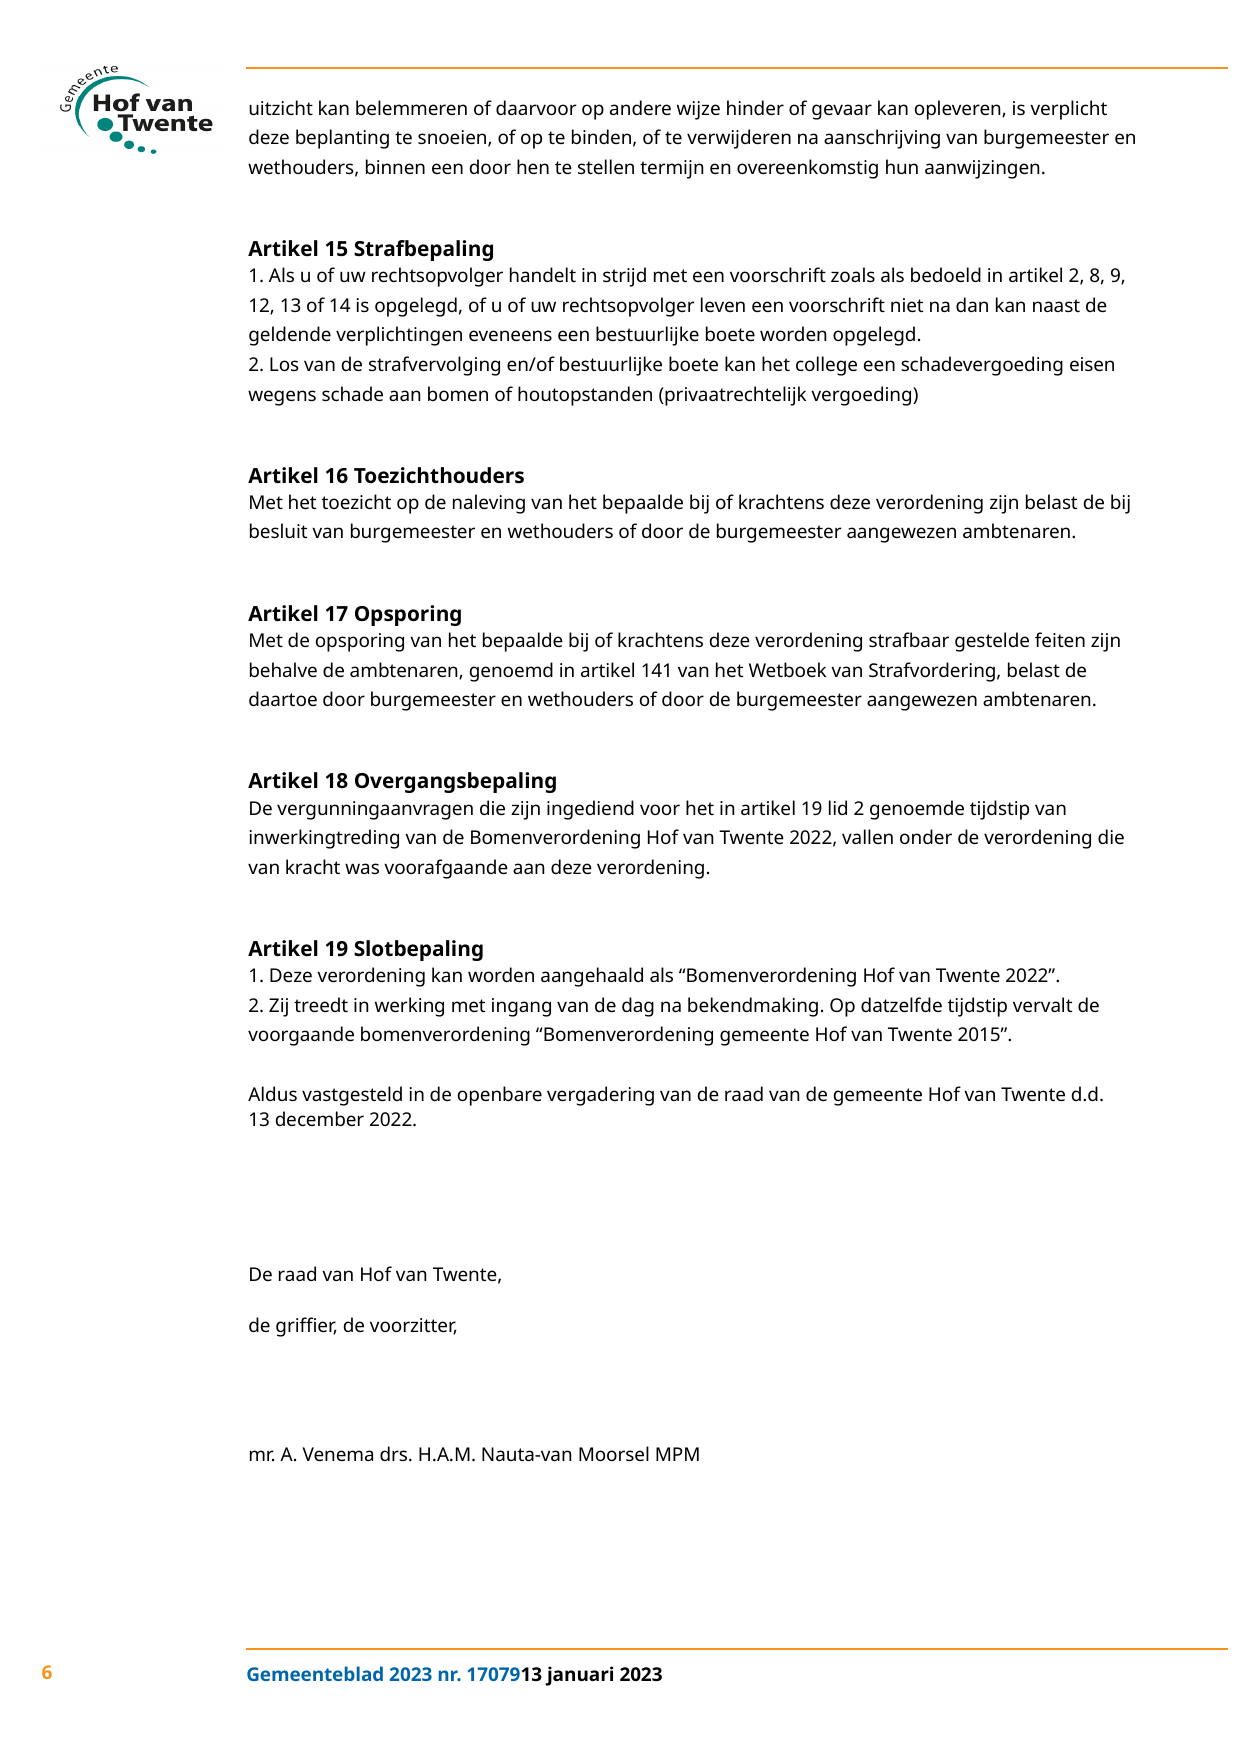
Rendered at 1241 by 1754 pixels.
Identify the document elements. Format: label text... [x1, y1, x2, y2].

text Met de opsporing van het bepaalde bij of krachtens deze verordening strafbaar gestelde feiten zijn behalve de ambtenaren, genoemd in artikel 141 van het Wetboek van Strafvordering, belast de daartoe door burgemeester en wethouders of door de burgemeester aangewezen ambtenaren. [248, 627, 1152, 712]
text Artikel 16 Toezichthouders [248, 461, 1152, 489]
text mr. A. Venema drs. H.A.M. Nauta-van Moorsel MPM [248, 1441, 1152, 1467]
text de griffier, de voorzitter, [248, 1312, 1152, 1338]
text 1. Deze verordening kan worden aangehaald als “Bomenverordening Hof van Twente 2022”. [248, 962, 1152, 988]
text 13 december 2022. [248, 1106, 1152, 1132]
text Aldus vastgesteld in de openbare vergadering van de raad van de gemeente Hof van Twente d.d. [248, 1081, 1152, 1106]
text Met het toezicht op de naleving van het bepaalde bij of krachtens deze verordening zijn belast de bij besluit van burgemeester en wethouders of door de burgemeester aangewezen ambtenaren. [248, 489, 1152, 544]
text Artikel 17 Opsporing [248, 599, 1152, 627]
text Artikel 18 Overgangsbepaling [248, 766, 1152, 795]
text 1. Als u of uw rechtsopvolger handelt in strijd met een voorschrift zoals als bedoeld in artikel 2, 8, 9, 12, 13 of 14 is opgelegd, of u of uw rechtsopvolger leven een voorschrift niet na dan kan naast de geldende verplichtingen eveneens een bestuurlijke boete worden opgelegd. [248, 262, 1152, 347]
text De vergunningaanvragen die zijn ingediend voor het in artikel 19 lid 2 genoemde tijdstip van inwerkingtreding van de Bomenverordening Hof van Twente 2022, vallen onder de verordening die van kracht was voorafgaande aan deze verordening. [248, 795, 1152, 880]
text De raad van Hof van Twente, [248, 1261, 1152, 1287]
text 2. Los van de strafvervolging en/of bestuurlijke boete kan het college een schadevergoeding eisen wegens schade aan bomen of houtopstanden (privaatrechtelijk vergoeding) [248, 351, 1152, 406]
text uitzicht kan belemmeren of daarvoor op andere wijze hinder of gevaar kan opleveren, is verplicht deze beplanting te snoeien, of op te binden, of te verwijderen na aanschrijving van burgemeester en wethouders, binnen een door hen te stellen termijn en overeenkomstig hun aanwijzingen. [248, 95, 1152, 180]
text 2. Zij treedt in werking met ingang van de dag na bekendmaking. Op datzelfde tijdstip vervalt de voorgaande bomenverordening “Bomenverordening gemeente Hof van Twente 2015”. [248, 992, 1152, 1047]
picture [41, 47, 231, 172]
text Artikel 19 Slotbepaling [248, 934, 1152, 962]
text Artikel 15 Strafbepaling [248, 234, 1152, 262]
